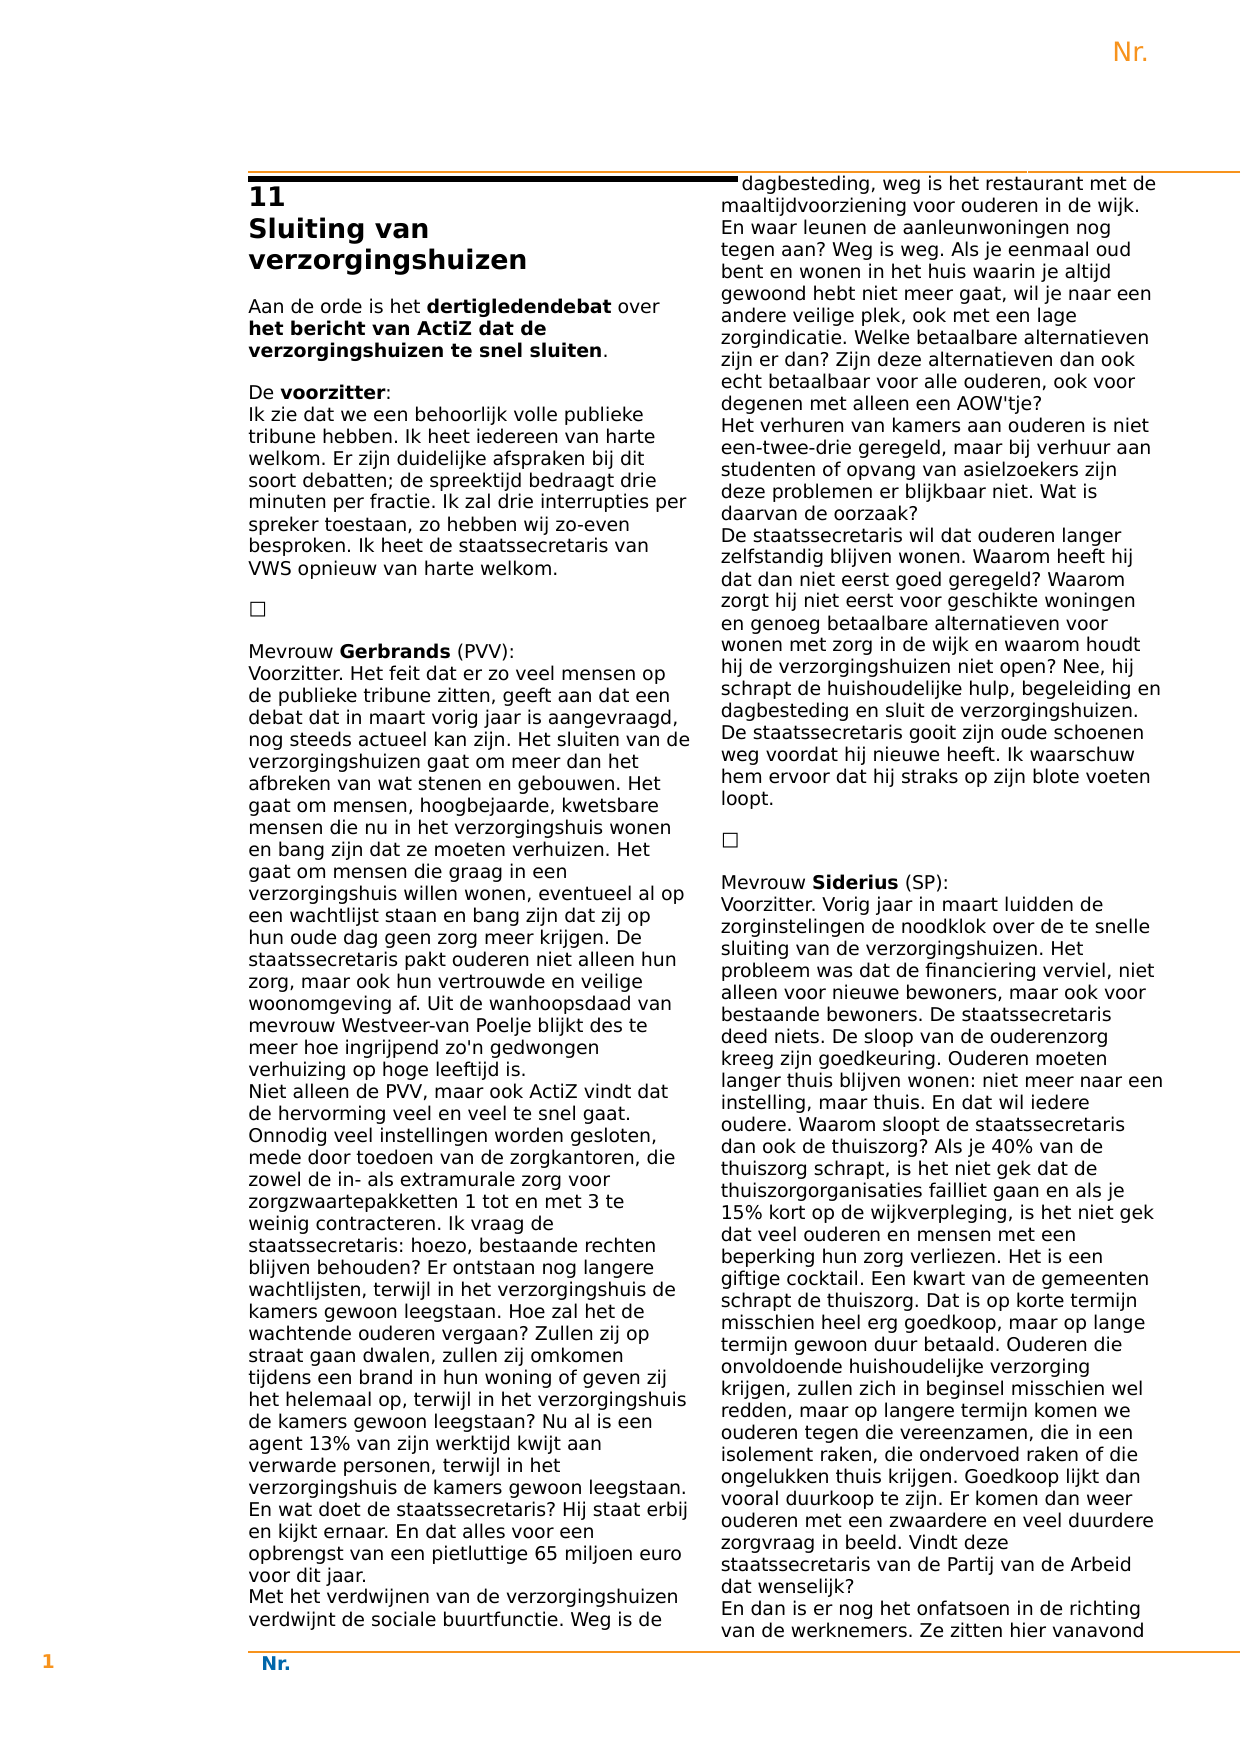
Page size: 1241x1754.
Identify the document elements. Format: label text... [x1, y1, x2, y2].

text Voorzitter. Vorig jaar in maart luidden de zorginstelingen de noodklok over de te snelle sluiting van de verzorgingshuizen. Het probleem was dat de financiering verviel, niet alleen voor nieuwe bewoners, maar ook voor bestaande bewoners. De staatssecretaris deed niets. De sloop van de ouderenzorg kreeg zijn goedkeuring. Ouderen moeten langer thuis blijven wonen: niet meer naar een instelling, maar thuis. En dat wil iedere oudere. Waarom sloopt de staatssecretaris dan ook de thuiszorg? Als je 40% van de thuiszorg schrapt, is het niet gek dat de thuiszorgorganisaties failliet gaan en als je 15% kort op de wijkverpleging, is het niet gek dat veel ouderen en mensen met een beperking hun zorg verliezen. Het is een giftige cocktail. Een kwart van de gemeenten schrapt de thuiszorg. Dat is op korte termijn misschien heel erg goedkoop, maar op lange termijn gewoon duur betaald. Ouderen die onvoldoende huishoudelijke verzorging krijgen, zullen zich in beginsel misschien wel redden, maar op langere termijn komen we ouderen tegen die vereenzamen, die in een isolement raken, die ondervoed raken of die ongelukken thuis krijgen. Goedkoop lijkt dan vooral duurkoop te zijn. Er komen dan weer ouderen met een zwaardere en veel duurdere zorgvraag in beeld. Vindt deze staatssecretaris van de Partij van de Arbeid dat wenselijk? [721, 894, 1163, 1597]
text De staatssecretaris wil dat ouderen langer zelfstandig blijven wonen. Waarom heeft hij dat dan niet eerst goed geregeld? Waarom zorgt hij niet eerst voor geschikte woningen en genoeg betaalbare alternatieven voor wonen met zorg in de wijk en waarom houdt hij de verzorgingshuizen niet open? Nee, hij schrapt de huishoudelijke hulp, begeleiding en dagbesteding en sluit de verzorgingshuizen. De staatssecretaris gooit zijn oude schoenen weg voordat hij nieuwe heeft. Ik waarschuw hem ervoor dat hij straks op zijn blote voeten loopt. [721, 524, 1163, 810]
text Het verhuren van kamers aan ouderen is niet een-twee-drie geregeld, maar bij verhuur aan studenten of opvang van asielzoekers zijn deze problemen er blijkbaar niet. Wat is daarvan de oorzaak? [721, 414, 1163, 524]
text Niet alleen de PVV, maar ook ActiZ vindt dat de hervorming veel en veel te snel gaat. Onnodig veel instellingen worden gesloten, mede door toedoen van de zorgkantoren, die zowel de in- als extramurale zorg voor zorgzwaartepakketten 1 tot en met 3 te weinig contracteren. Ik vraag de staatssecretaris: hoezo, bestaande rechten blijven behouden? Er ontstaan nog langere wachtlijsten, terwijl in het verzorgingshuis de kamers gewoon leegstaan. Hoe zal het de wachtende ouderen vergaan? Zullen zij op straat gaan dwalen, zullen zij omkomen tijdens een brand in hun woning of geven zij het helemaal op, terwijl in het verzorgingshuis de kamers gewoon leegstaan? Nu al is een agent 13% van zijn werktijd kwijt aan verwarde personen, terwijl in het verzorgingshuis de kamers gewoon leegstaan. En wat doet de staatssecretaris? Hij staat erbij en kijkt ernaar. En dat alles voor een opbrengst van een pietluttige 65 miljoen euro voor dit jaar. [248, 1081, 691, 1586]
text Aan de orde is het dertigledendebat over het bericht van ActiZ dat de verzorgingshuizen te snel sluiten. [248, 296, 691, 362]
title 11 Sluiting van verzorgingshuizen [248, 182, 691, 276]
text Met het verdwijnen van de verzorgingshuizen verdwijnt de sociale buurtfunctie. Weg is de [248, 1586, 691, 1630]
text De voorzitter: [248, 382, 691, 403]
text Mevrouw Gerbrands (PVV): [248, 641, 691, 663]
text Ik zie dat we een behoorlijk volle publieke tribune hebben. Ik heet iedereen van harte welkom. Er zijn duidelijke afspraken bij dit soort debatten; de spreektijd bedraagt drie minuten per fractie. Ik zal drie interrupties per spreker toestaan, zo hebben wij zo-even besproken. Ik heet de staatssecretaris van VWS opnieuw van harte welkom. [248, 403, 691, 579]
text ⬜ [721, 830, 1163, 852]
text En dan is er nog het onfatsoen in de richting van de werknemers. Ze zitten hier vanavond [721, 1597, 1163, 1641]
text Mevrouw Siderius (SP): [721, 872, 1163, 894]
text Voorzitter. Het feit dat er zo veel mensen op de publieke tribune zitten, geeft aan dat een debat dat in maart vorig jaar is aangevraagd, nog steeds actueel kan zijn. Het sluiten van de verzorgingshuizen gaat om meer dan het afbreken van wat stenen en gebouwen. Het gaat om mensen, hoogbejaarde, kwetsbare mensen die nu in het verzorgingshuis wonen en bang zijn dat ze moeten verhuizen. Het gaat om mensen die graag in een verzorgingshuis willen wonen, eventueel al op een wachtlijst staan en bang zijn dat zij op hun oude dag geen zorg meer krijgen. De staatssecretaris pakt ouderen niet alleen hun zorg, maar ook hun vertrouwde en veilige woonomgeving af. Uit de wanhoopsdaad van mevrouw Westveer-van Poelje blijkt des te meer hoe ingrijpend zo'n gedwongen verhuizing op hoge leeftijd is. [248, 663, 691, 1081]
text dagbesteding, weg is het restaurant met de maaltijdvoorziening voor ouderen in de wijk. En waar leunen de aanleunwoningen nog tegen aan? Weg is weg. Als je eenmaal oud bent en wonen in het huis waarin je altijd gewoond hebt niet meer gaat, wil je naar een andere veilige plek, ook met een lage zorgindicatie. Welke betaalbare alternatieven zijn er dan? Zijn deze alternatieven dan ook echt betaalbaar voor alle ouderen, ook voor degenen met alleen een AOW'tje? [721, 173, 1163, 414]
text ⬜ [248, 599, 691, 621]
